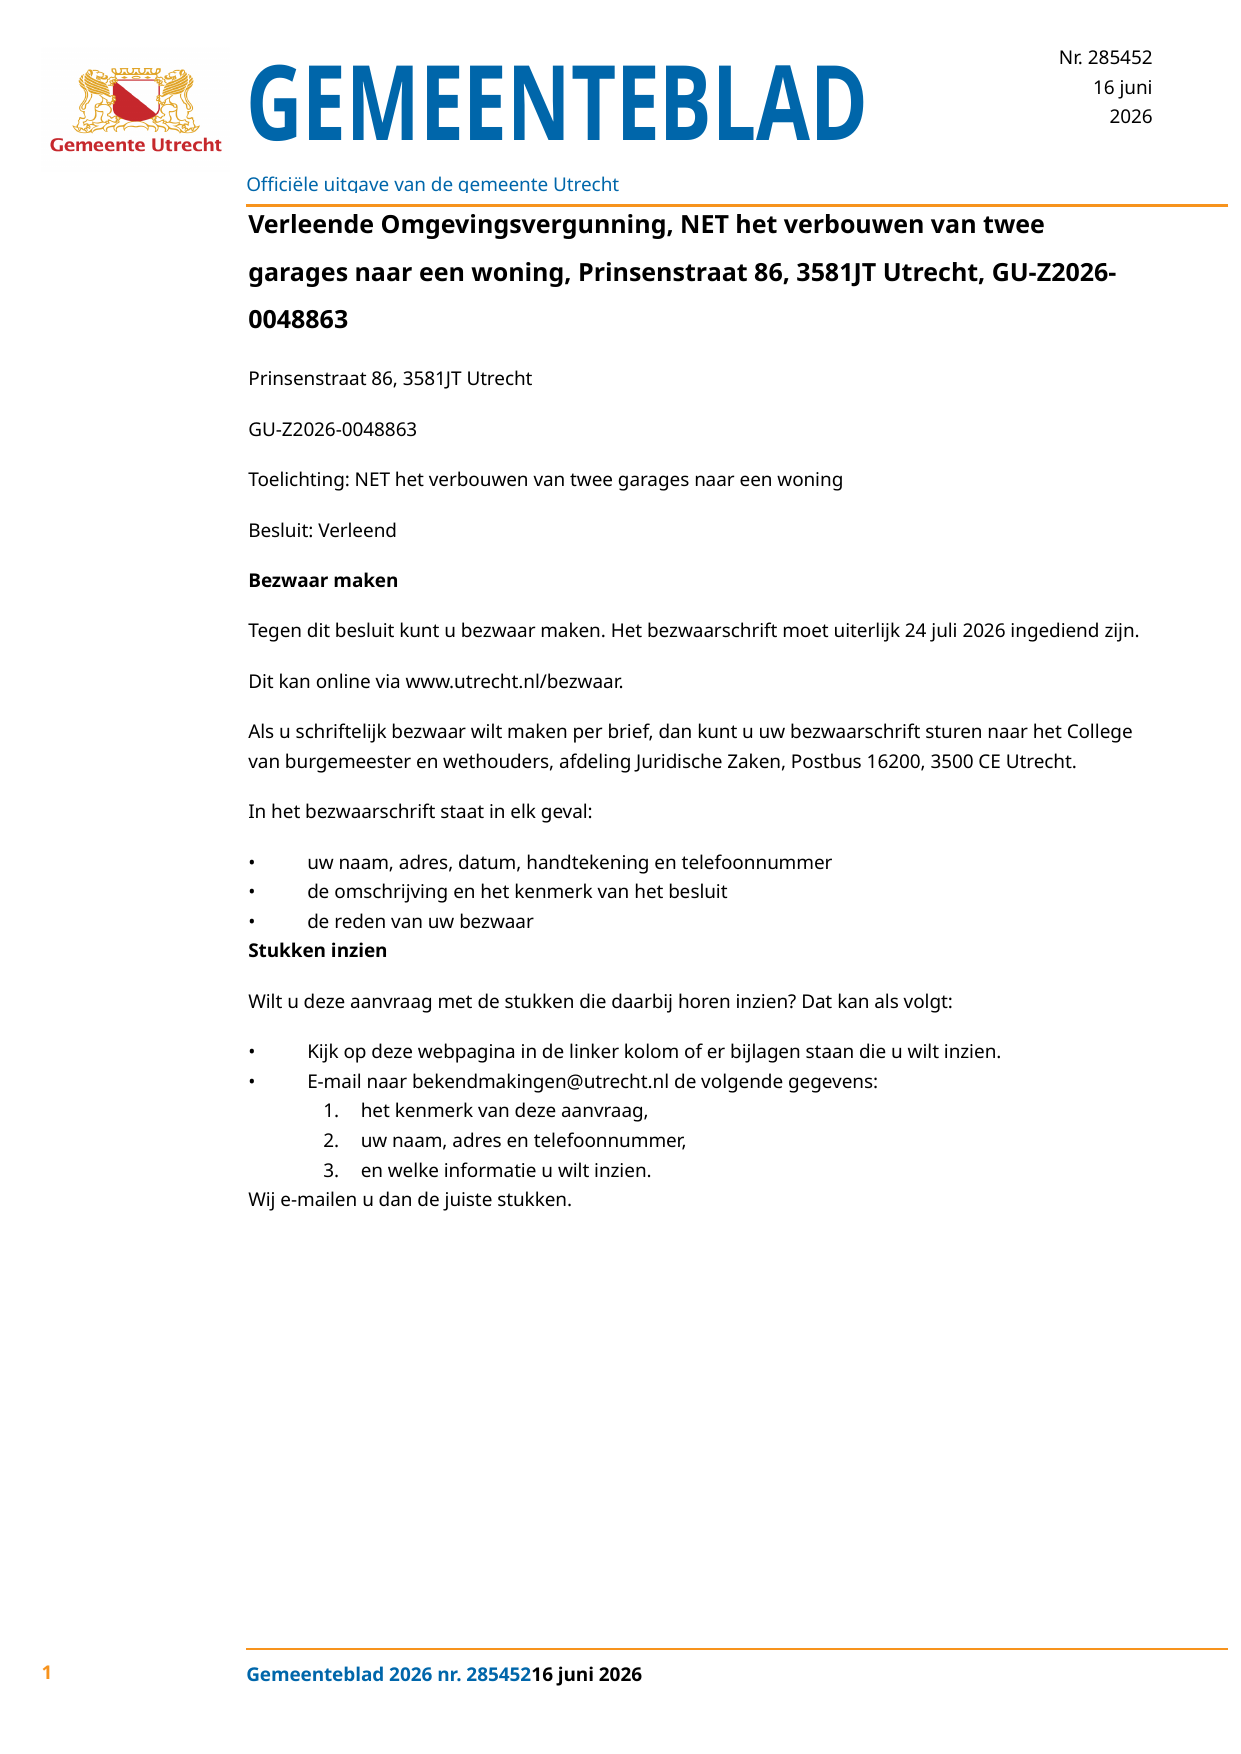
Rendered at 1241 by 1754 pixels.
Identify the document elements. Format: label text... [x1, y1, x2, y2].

text Tegen dit besluit kunt u bezwaar maken. Het bezwaarschrift moet uiterlijk 24 juli 2026 ingediend zijn. [248, 618, 1152, 643]
list uw naam, adres, datum, handtekening en telefoonnummer [248, 849, 1152, 874]
text Toelichting: NET het verbouwen van twee garages naar een woning [248, 466, 1152, 492]
text Verleende Omgevingsvergunning, NET het verbouwen van twee garages naar een woning, Prinsenstraat 86, 3581JT Utrecht, GU-Z2026-0048863 [248, 207, 1152, 336]
list E-mail naar bekendmakingen@utrecht.nl de volgende gegevens: [248, 1068, 1152, 1094]
text GU-Z2026-0048863 [248, 416, 1152, 442]
list de omschrijving en het kenmerk van het besluit [248, 878, 1152, 904]
text Prinsenstraat 86, 3581JT Utrecht [248, 366, 1152, 391]
picture [41, 47, 231, 172]
text Als u schriftelijk bezwaar wilt maken per brief, dan kunt u uw bezwaarschrift sturen naar het College van burgemeester en wethouders, afdeling Juridische Zaken, Postbus 16200, 3500 CE Utrecht. [248, 718, 1152, 774]
text Besluit: Verleend [248, 517, 1152, 542]
text Wilt u deze aanvraag met de stukken die daarbij horen inzien? Dat kan als volgt: [248, 988, 1152, 1014]
text Stukken inzien [248, 938, 1152, 963]
text In het bezwaarschrift staat in elk geval: [248, 798, 1152, 824]
text Bezwaar maken [248, 567, 1152, 593]
list de reden van uw bezwaar [248, 908, 1152, 934]
text Wij e-mailen u dan de juiste stukken. [248, 1186, 1152, 1212]
list Kijk op deze webpagina in de linker kolom of er bijlagen staan die u wilt inzien. [248, 1038, 1152, 1064]
list het kenmerk van deze aanvraag, [323, 1098, 1152, 1123]
list uw naam, adres en telefoonnummer, [323, 1127, 1152, 1153]
text Dit kan online via www.utrecht.nl/bezwaar. [248, 668, 1152, 694]
list en welke informatie u wilt inzien. [323, 1157, 1152, 1182]
